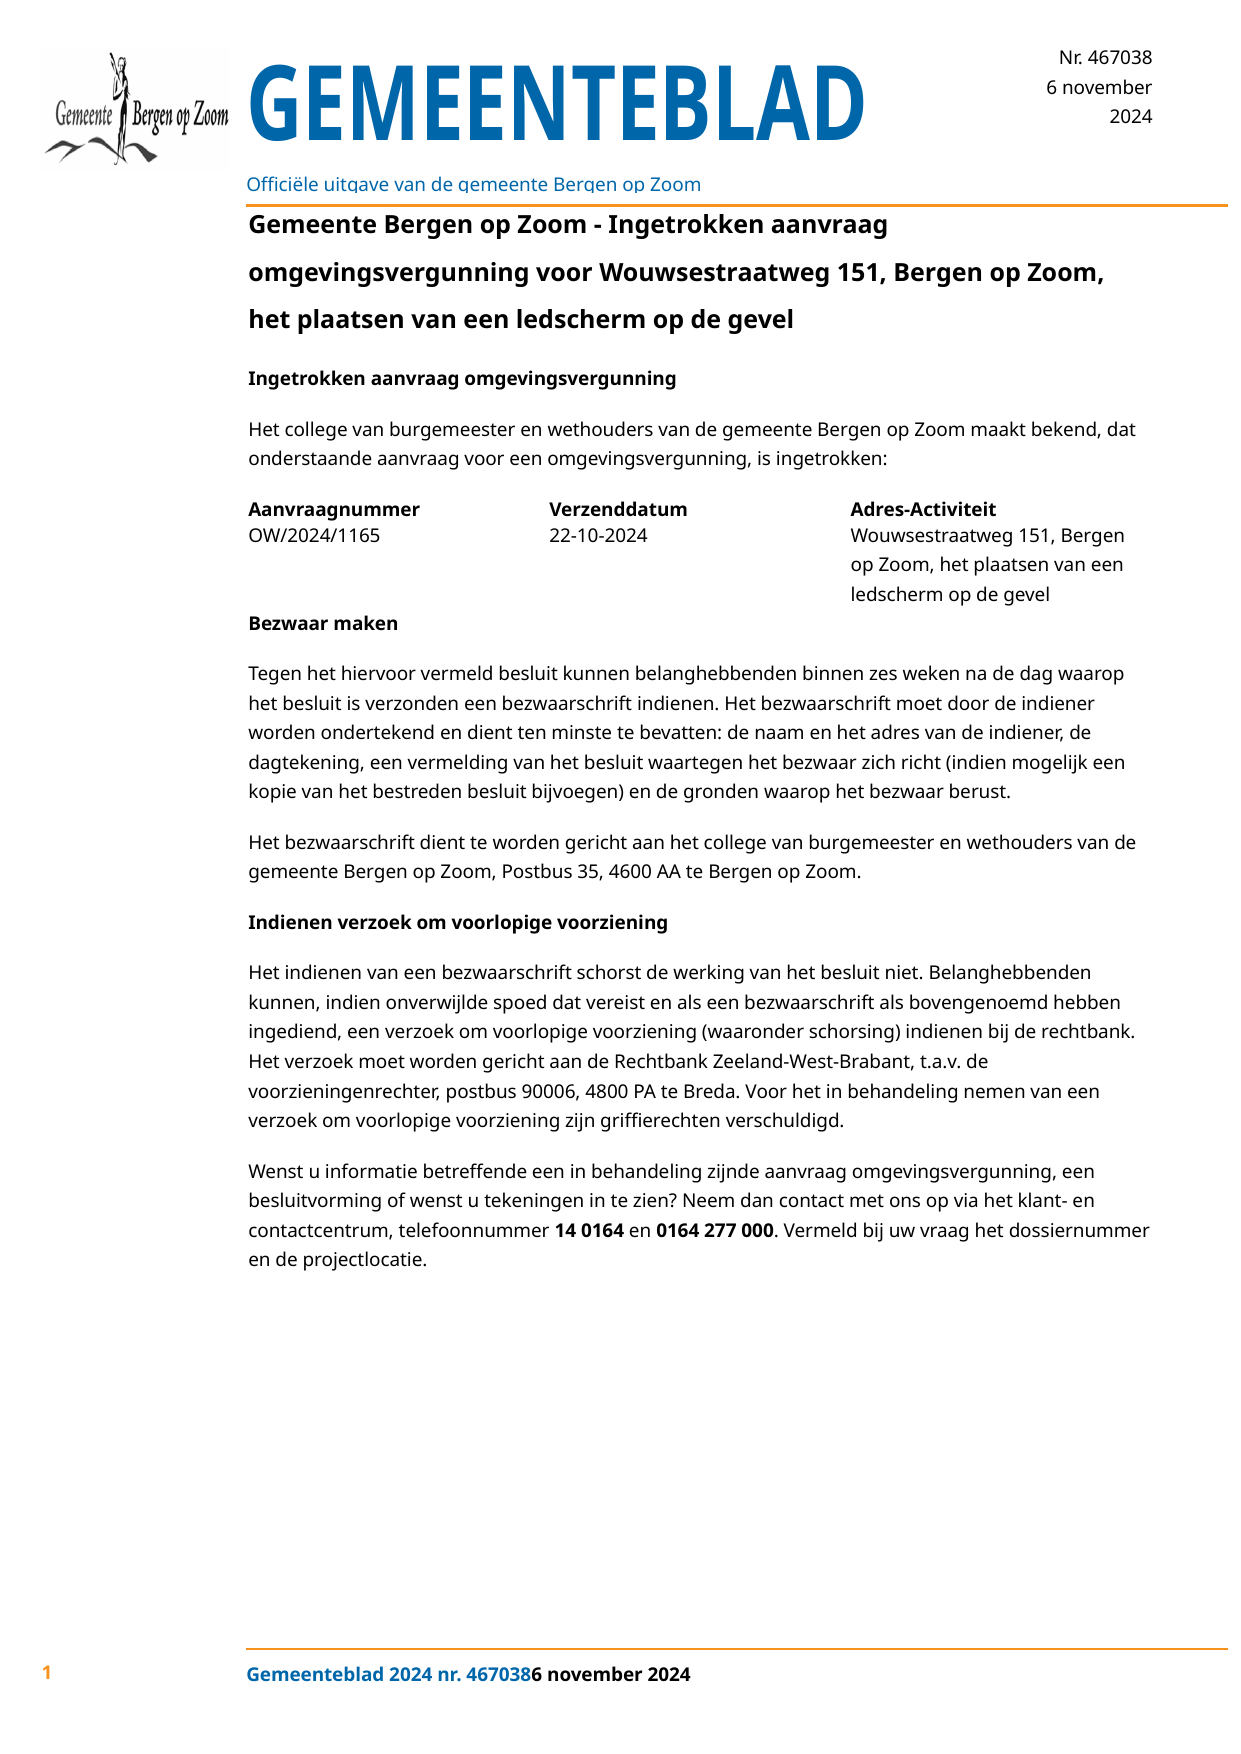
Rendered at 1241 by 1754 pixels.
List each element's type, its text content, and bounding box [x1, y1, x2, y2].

table_cell OW/2024/1165 [248, 522, 549, 607]
text Gemeente Bergen op Zoom - Ingetrokken aanvraag omgevingsvergunning voor Wouwsestraatweg 151, Bergen op Zoom, het plaatsen van een ledscherm op de gevel [248, 207, 1152, 336]
table_header Adres-Activiteit [850, 496, 1152, 522]
text Het bezwaarschrift dient te worden gericht aan het college van burgemeester en wethouders van de gemeente Bergen op Zoom, Postbus 35, 4600 AA te Bergen op Zoom. [248, 829, 1152, 884]
text Het indienen van een bezwaarschrift schorst de werking van het besluit niet. Belanghebbenden kunnen, indien onverwijlde spoed dat vereist en als een bezwaarschrift als bovengenoemd hebben ingediend, een verzoek om voorlopige voorziening (waaronder schorsing) indienen bij de rechtbank. Het verzoek moet worden gericht aan de Rechtbank Zeeland-West-Brabant, t.a.v. de voorzieningenrechter, postbus 90006, 4800 PA te Breda. Voor het in behandeling nemen van een verzoek om voorlopige voorziening zijn griffierechten verschuldigd. [248, 959, 1152, 1133]
table_cell 22-10-2024 [549, 522, 850, 607]
text Wenst u informatie betreffende een in behandeling zijnde aanvraag omgevingsvergunning, een besluitvorming of wenst u tekeningen in te zien? Neem dan contact met ons op via het klant- en contactcentrum, telefoonnummer 14 0164 en 0164 277 000. Vermeld bij uw vraag het dossiernummer en de projectlocatie. [248, 1158, 1152, 1272]
text Het college van burgemeester en wethouders van de gemeente Bergen op Zoom maakt bekend, dat onderstaande aanvraag voor een omgevingsvergunning, is ingetrokken: [248, 416, 1152, 471]
table_header Verzenddatum [549, 496, 850, 522]
picture [41, 47, 231, 172]
text Indienen verzoek om voorlopige voorziening [248, 909, 1152, 935]
table_cell Wouwsestraatweg 151, Bergen op Zoom, het plaatsen van een ledscherm op de gevel [850, 522, 1152, 607]
text Ingetrokken aanvraag omgevingsvergunning [248, 366, 1152, 391]
text Tegen het hiervoor vermeld besluit kunnen belanghebbenden binnen zes weken na de dag waarop het besluit is verzonden een bezwaarschrift indienen. Het bezwaarschrift moet door de indiener worden ondertekend en dient ten minste te bevatten: de naam en het adres van de indiener, de dagtekening, een vermelding van het besluit waartegen het bezwaar zich richt (indien mogelijk een kopie van het bestreden besluit bijvoegen) en de gronden waarop het bezwaar berust. [248, 660, 1152, 804]
table_header Aanvraagnummer [248, 496, 549, 522]
text Bezwaar maken [248, 610, 1152, 636]
